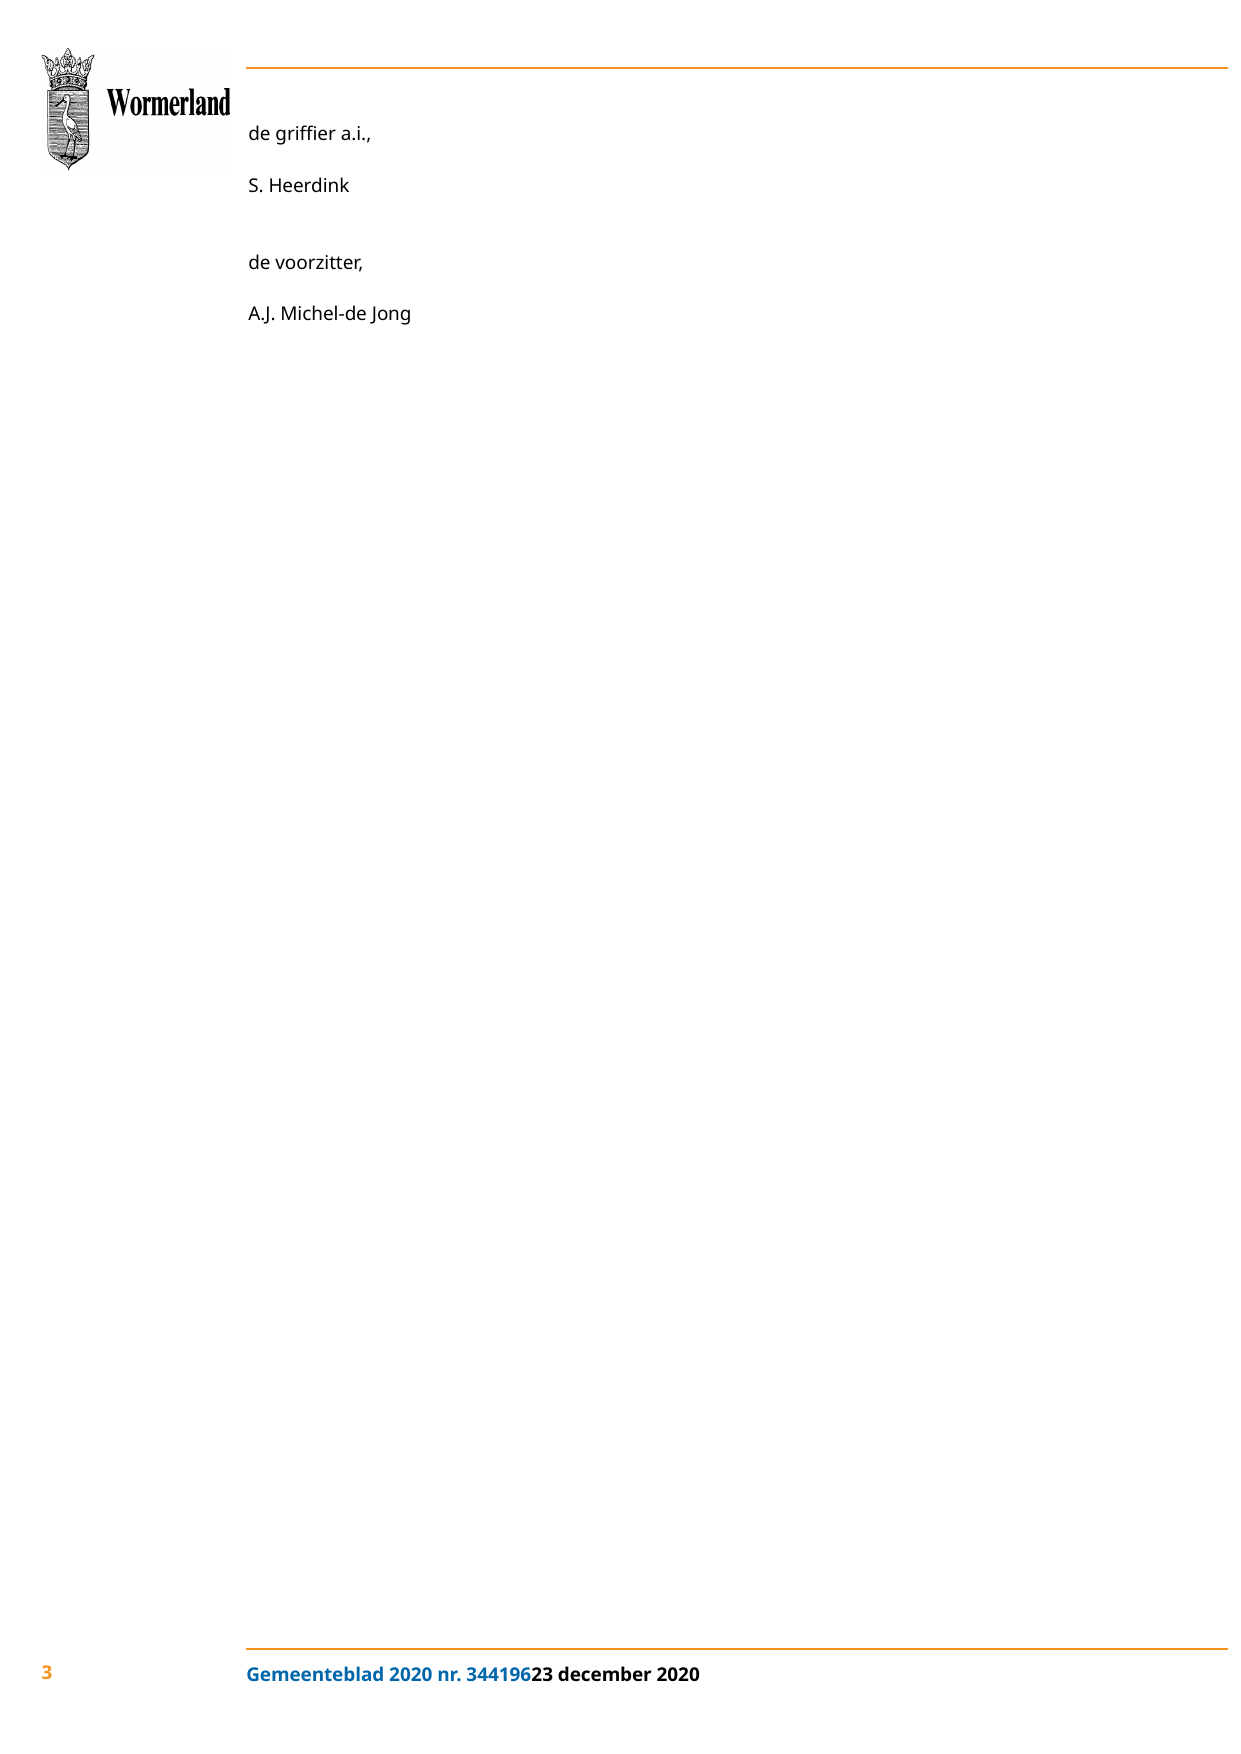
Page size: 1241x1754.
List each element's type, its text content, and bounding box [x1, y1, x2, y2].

text de griffier a.i., [248, 121, 1152, 146]
text de voorzitter, [248, 249, 1152, 275]
text A.J. Michel-de Jong [248, 301, 1152, 326]
text S. Heerdink [248, 172, 1152, 198]
picture [41, 47, 231, 172]
